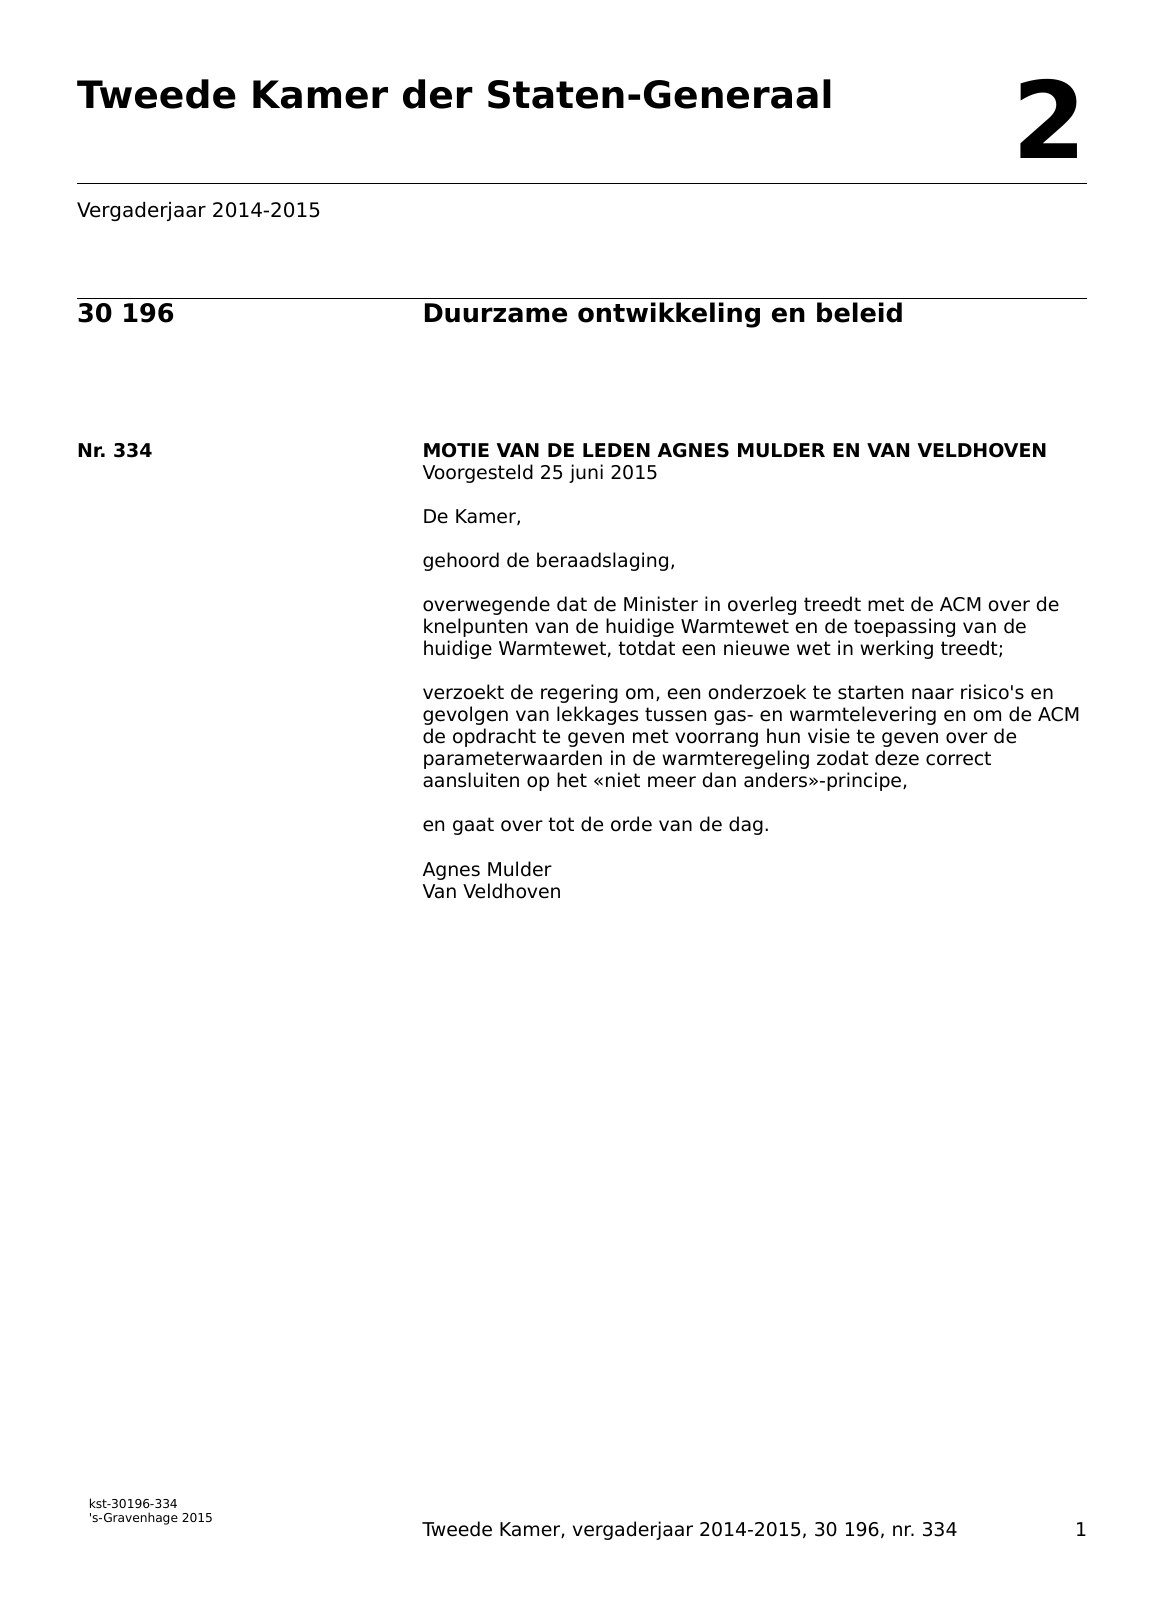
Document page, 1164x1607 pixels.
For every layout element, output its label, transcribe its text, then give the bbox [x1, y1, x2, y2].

text gehoord de beraadslaging, [422, 550, 1087, 572]
text De Kamer, [422, 506, 1087, 528]
subtitle 30 196 Duurzame ontwikkeling en beleid [77, 299, 1087, 329]
text verzoekt de regering om, een onderzoek te starten naar risico's en gevolgen van lekkages tussen gas- en warmtelevering en om de ACM de opdracht te geven met voorrang hun visie te geven over de parameterwaarden in de warmteregeling zodat deze correct aansluiten op het «niet meer dan anders»-principe, [422, 682, 1087, 792]
text overwegende dat de Minister in overleg treedt met de ACM over de knelpunten van de huidige Warmtewet en de toepassing van de huidige Warmtewet, totdat een nieuwe wet in werking treedt; [422, 594, 1087, 660]
table_header Tweede Kamer der Staten-Generaal [77, 59, 886, 183]
subtitle Nr. 334 MOTIE VAN DE LEDEN AGNES MULDER EN VAN VELDHOVEN [77, 440, 1087, 462]
table_cell Vergaderjaar 2014-2015 [77, 184, 1087, 298]
text kst-30196-334 [88, 1497, 323, 1511]
text Voorgesteld 25 juni 2015 [422, 462, 1087, 484]
text Agnes Mulder [422, 858, 1087, 881]
text en gaat over tot de orde van de dag. [422, 814, 1087, 836]
text Van Veldhoven [422, 881, 1087, 902]
table_header 2 [886, 59, 1087, 183]
text 's-Gravenhage 2015 [88, 1511, 323, 1525]
